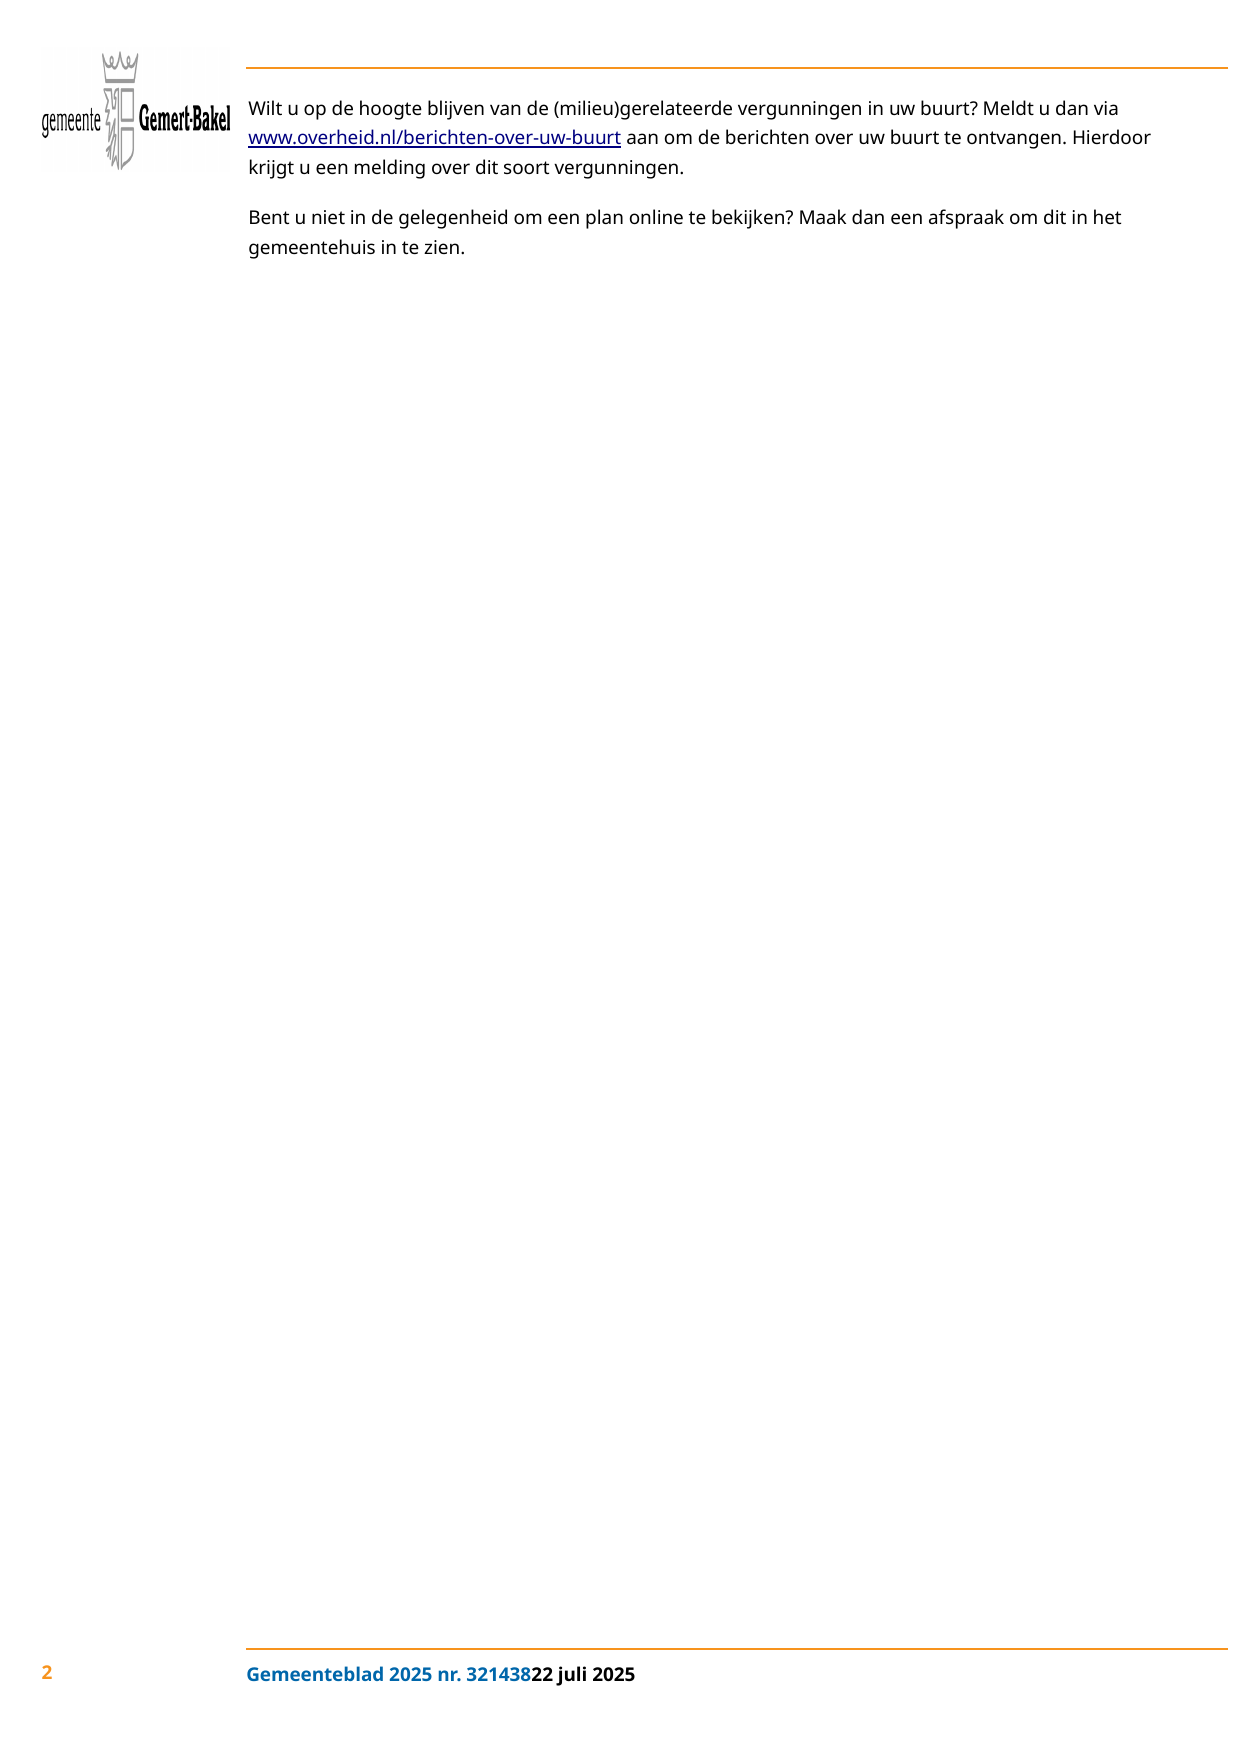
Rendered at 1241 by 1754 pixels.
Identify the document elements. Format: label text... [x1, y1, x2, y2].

text Wilt u op de hoogte blijven van de (milieu)gerelateerde vergunningen in uw buurt? Meldt u dan via www.overheid.nl/berichten-over-uw-buurt aan om de berichten over uw buurt te ontvangen. Hierdoor krijgt u een melding over dit soort vergunningen. [248, 95, 1152, 180]
text Bent u niet in de gelegenheid om een plan online te bekijken? Maak dan een afspraak om dit in het gemeentehuis in te zien. [248, 204, 1152, 260]
picture [41, 47, 231, 172]
